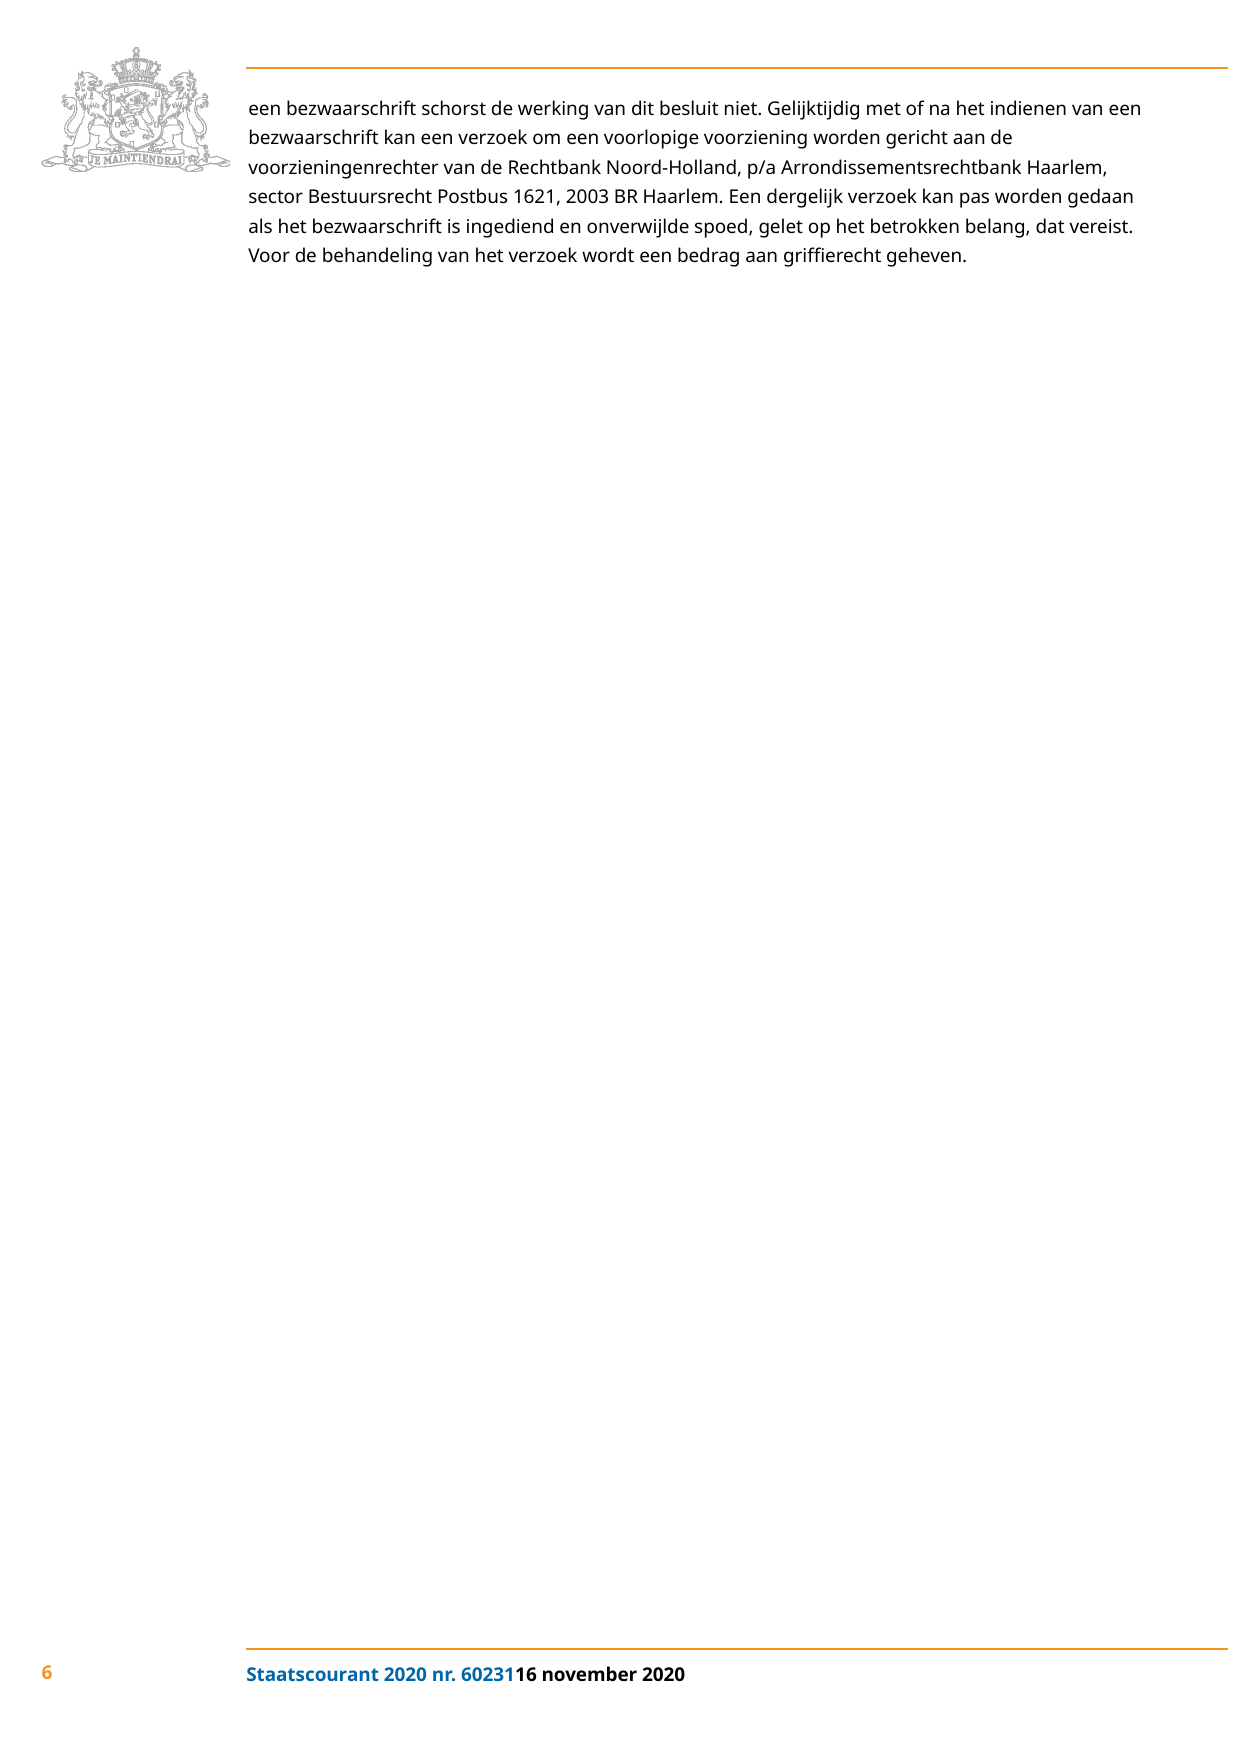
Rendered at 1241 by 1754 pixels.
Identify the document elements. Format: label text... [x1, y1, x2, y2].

picture [41, 47, 231, 172]
text een bezwaarschrift schorst de werking van dit besluit niet. Gelijktijdig met of na het indienen van een bezwaarschrift kan een verzoek om een voorlopige voorziening worden gericht aan de voorzieningenrechter van de Rechtbank Noord-Holland, p/a Arrondissementsrechtbank Haarlem, sector Bestuursrecht Postbus 1621, 2003 BR Haarlem. Een dergelijk verzoek kan pas worden gedaan als het bezwaarschrift is ingediend en onverwijlde spoed, gelet op het betrokken belang, dat vereist. Voor de behandeling van het verzoek wordt een bedrag aan griffierecht geheven. [248, 95, 1152, 268]
